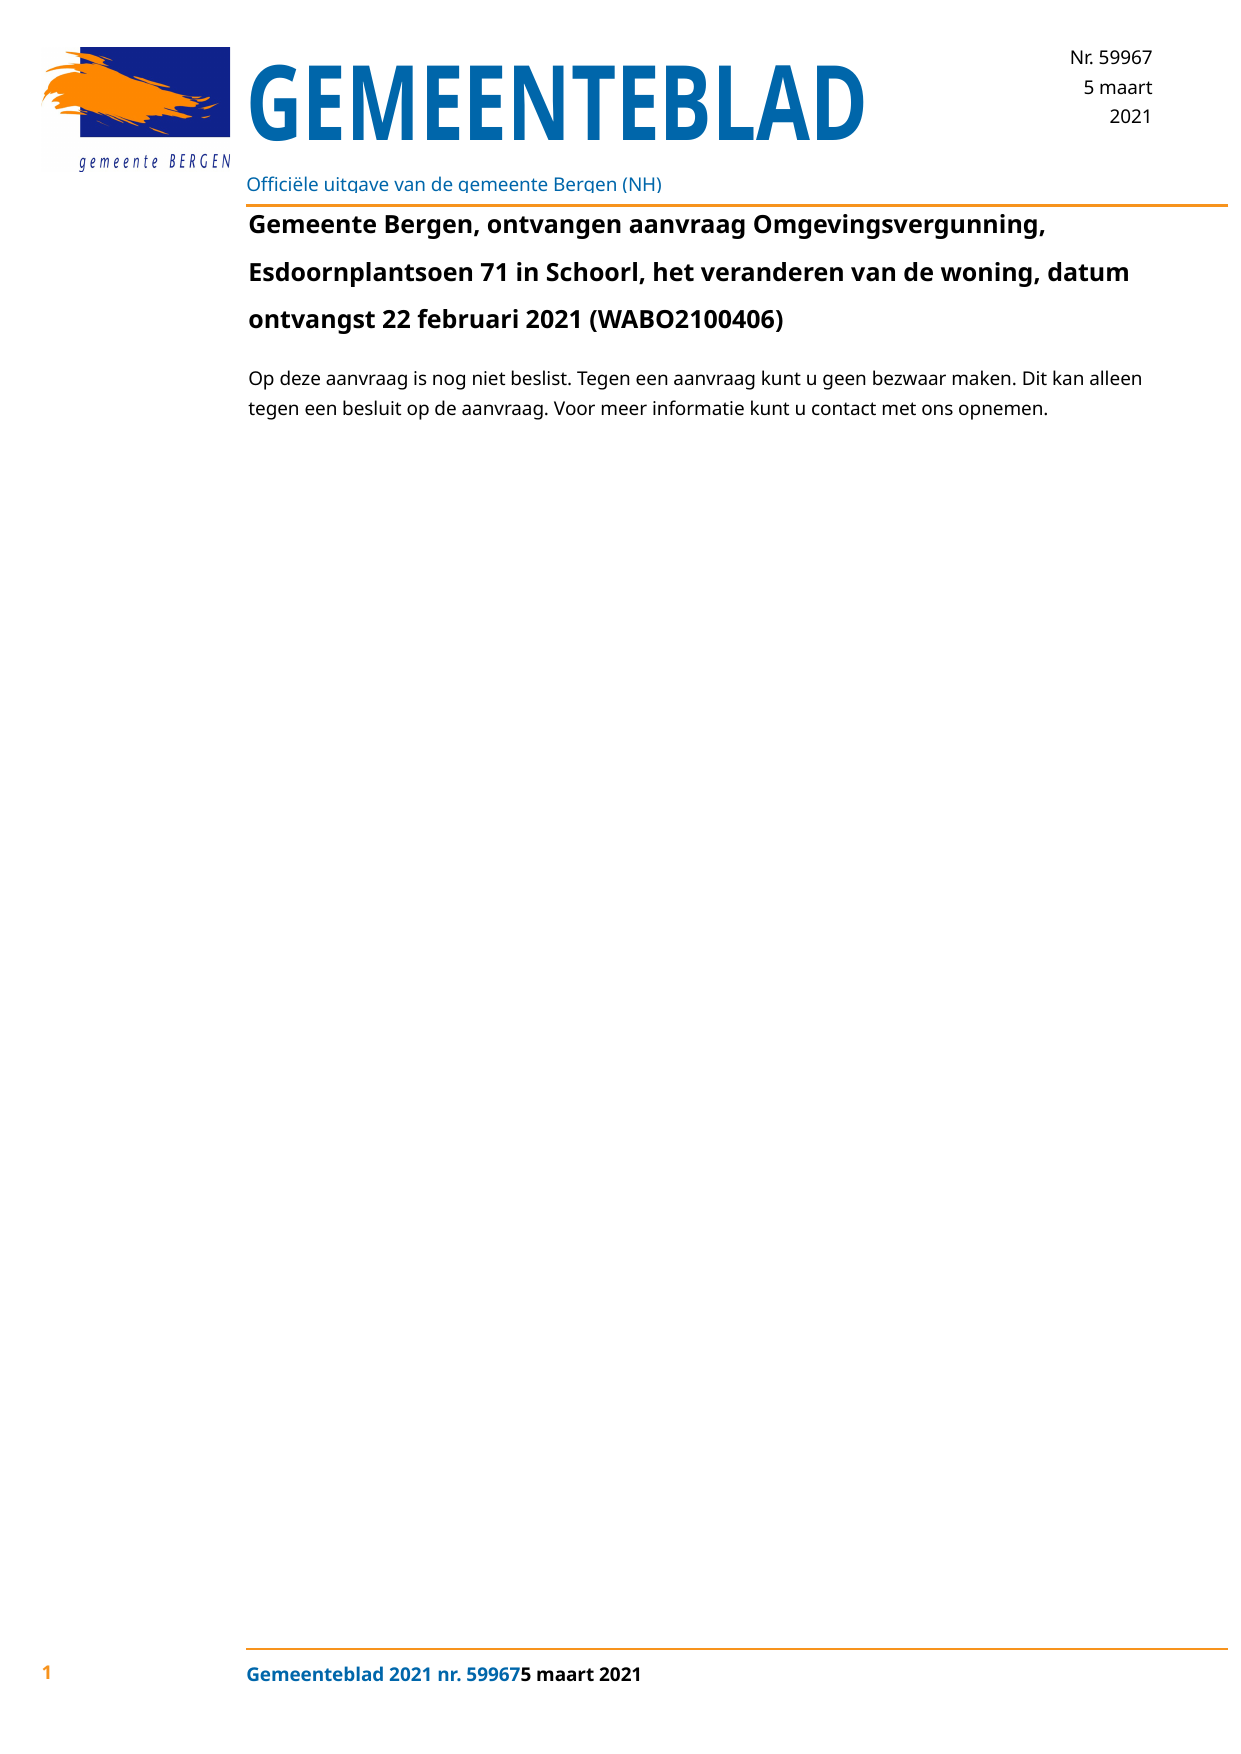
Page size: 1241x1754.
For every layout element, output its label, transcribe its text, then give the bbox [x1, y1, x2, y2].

text Op deze aanvraag is nog niet beslist. Tegen een aanvraag kunt u geen bezwaar maken. Dit kan alleen tegen een besluit op de aanvraag. Voor meer informatie kunt u contact met ons opnemen. [248, 366, 1152, 421]
text Gemeente Bergen, ontvangen aanvraag Omgevingsvergunning, Esdoornplantsoen 71 in Schoorl, het veranderen van de woning, datum ontvangst 22 februari 2021 (WABO2100406) [248, 207, 1152, 336]
picture [41, 47, 231, 172]
